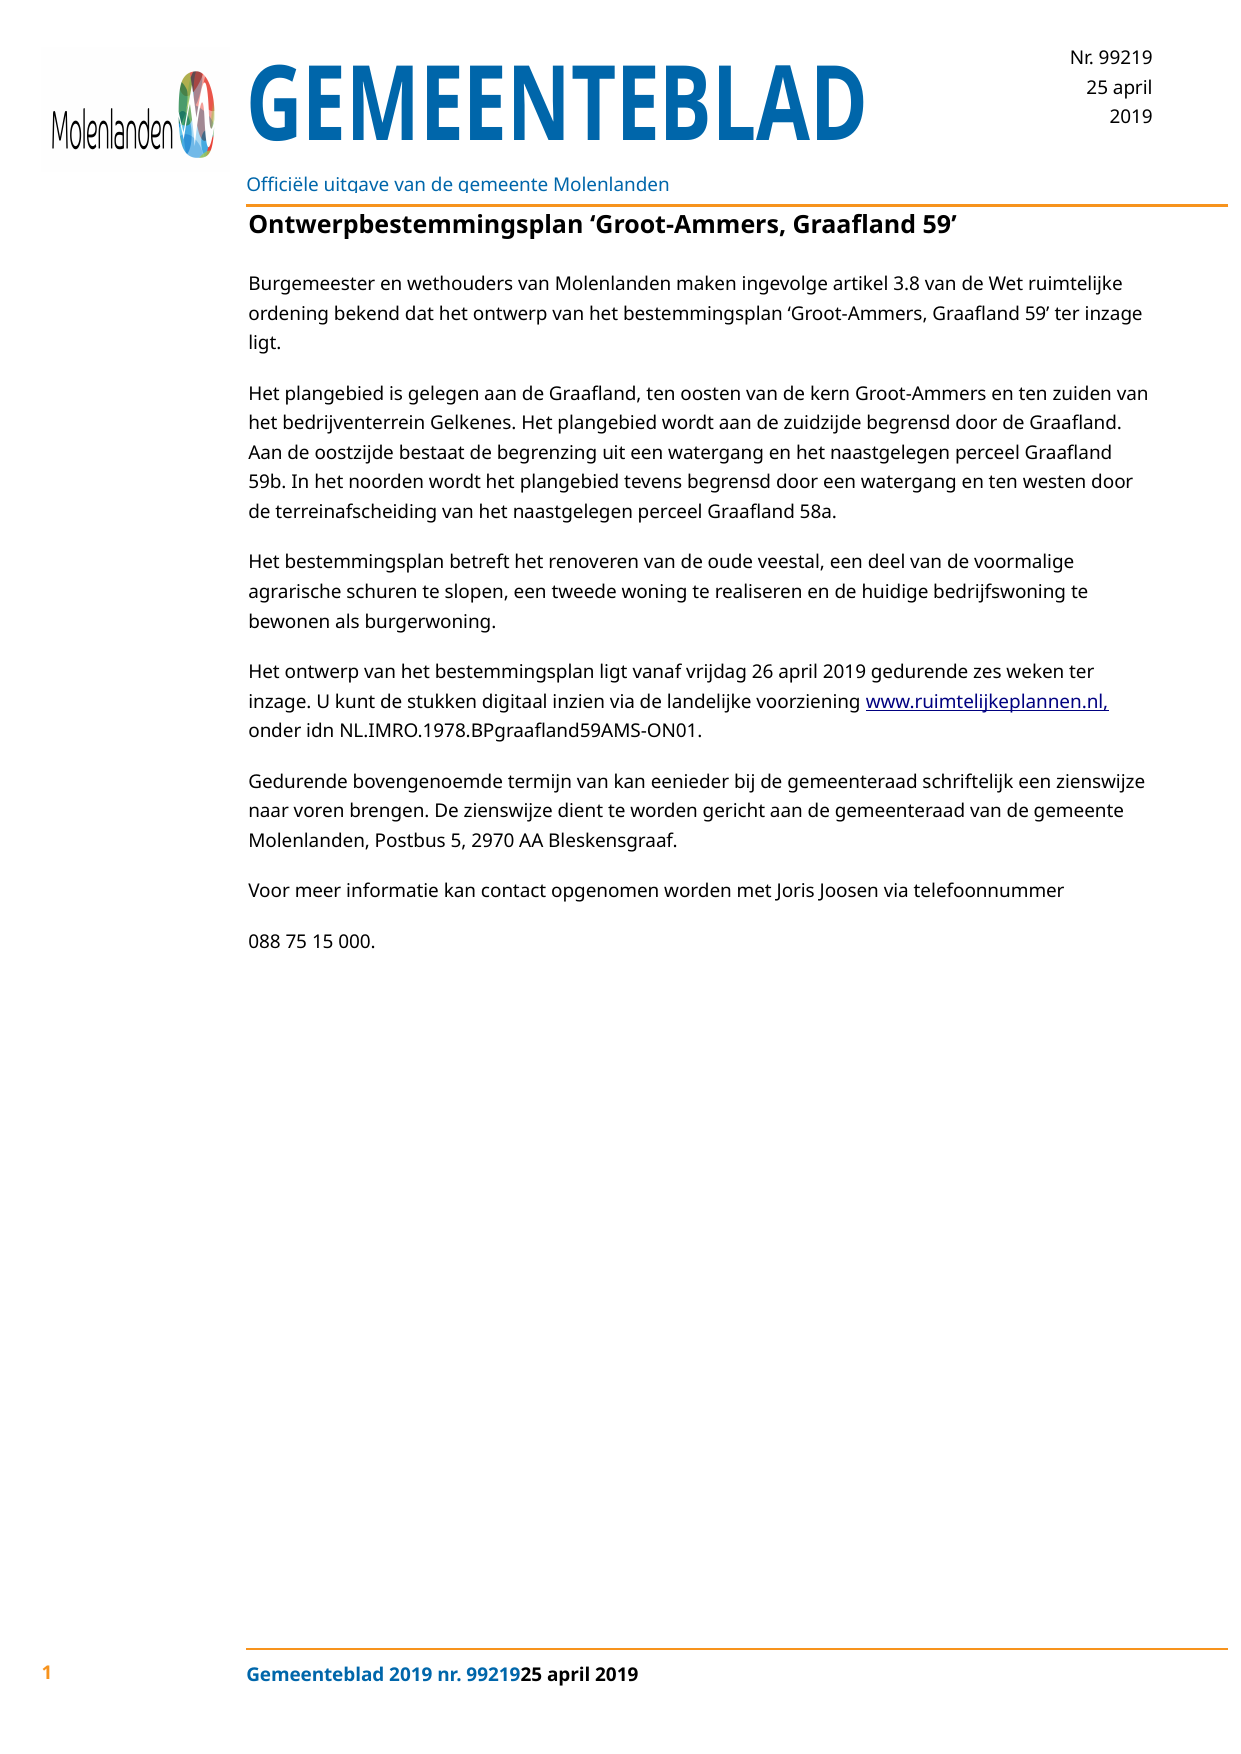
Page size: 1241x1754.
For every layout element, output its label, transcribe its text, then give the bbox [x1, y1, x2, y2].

text Burgemeester en wethouders van Molenlanden maken ingevolge artikel 3.8 van de Wet ruimtelijke ordening bekend dat het ontwerp van het bestemmingsplan ‘Groot-Ammers, Graafland 59’ ter inzage ligt. [248, 270, 1152, 355]
picture [41, 47, 231, 172]
text Gedurende bovengenoemde termijn van kan eenieder bij de gemeenteraad schriftelijk een zienswijze naar voren brengen. De zienswijze dient te worden gericht aan de gemeenteraad van de gemeente Molenlanden, Postbus 5, 2970 AA Bleskensgraaf. [248, 768, 1152, 853]
text Voor meer informatie kan contact opgenomen worden met Joris Joosen via telefoonnummer [248, 877, 1152, 903]
text 088 75 15 000. [248, 928, 1152, 953]
text Ontwerpbestemmingsplan ‘Groot-Ammers, Graafland 59’ [248, 207, 1152, 241]
text Het plangebied is gelegen aan de Graafland, ten oosten van de kern Groot-Ammers en ten zuiden van het bedrijventerrein Gelkenes. Het plangebied wordt aan de zuidzijde begrensd door de Graafland. Aan de oostzijde bestaat de begrenzing uit een watergang en het naastgelegen perceel Graafland 59b. In het noorden wordt het plangebied tevens begrensd door een watergang en ten westen door de terreinafscheiding van het naastgelegen perceel Graafland 58a. [248, 380, 1152, 524]
text Het ontwerp van het bestemmingsplan ligt vanaf vrijdag 26 april 2019 gedurende zes weken ter inzage. U kunt de stukken digitaal inzien via de landelijke voorziening www.ruimtelijkeplannen.nl, onder idn NL.IMRO.1978.BPgraafland59AMS-ON01. [248, 658, 1152, 743]
text Het bestemmingsplan betreft het renoveren van de oude veestal, een deel van de voormalige agrarische schuren te slopen, een tweede woning te realiseren en de huidige bedrijfswoning te bewonen als burgerwoning. [248, 549, 1152, 633]
